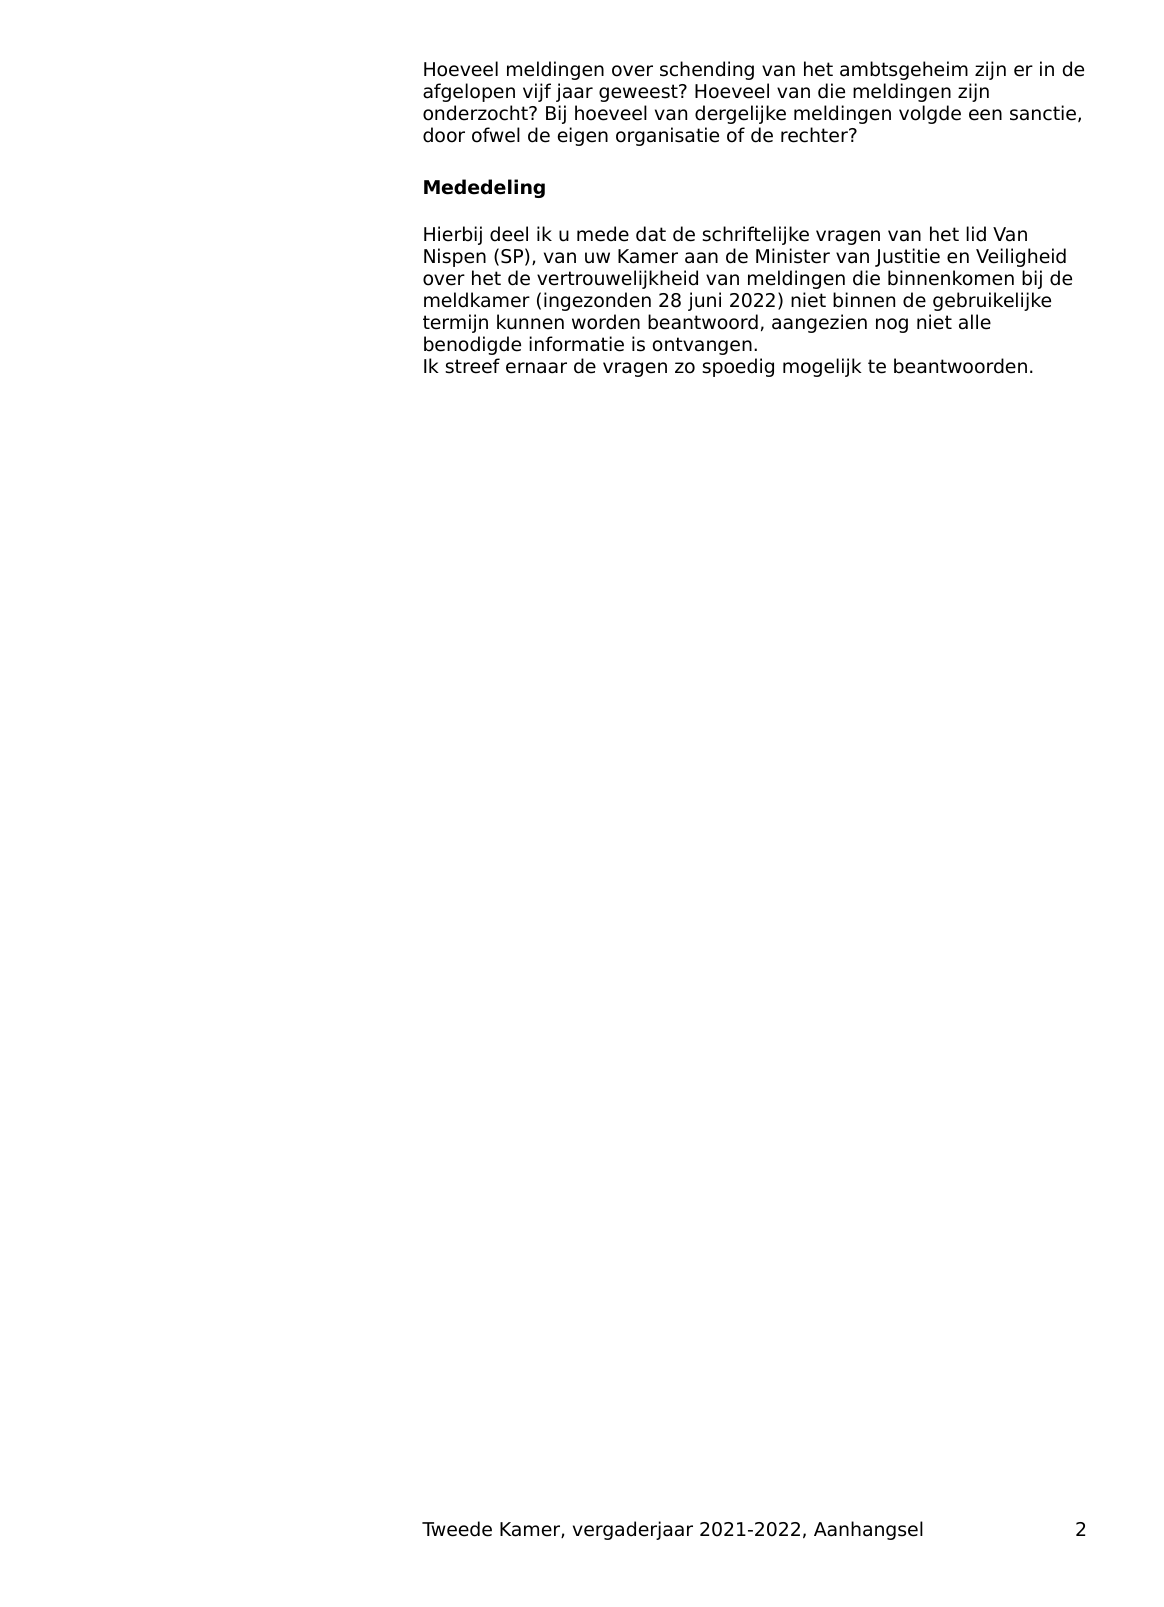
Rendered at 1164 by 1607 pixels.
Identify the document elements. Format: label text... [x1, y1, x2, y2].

text Hierbij deel ik u mede dat de schriftelijke vragen van het lid Van Nispen (SP), van uw Kamer aan de Minister van Justitie en Veiligheid over het de vertrouwelijkheid van meldingen die binnenkomen bij de meldkamer (ingezonden 28 juni 2022) niet binnen de gebruikelijke termijn kunnen worden beantwoord, aangezien nog niet alle benodigde informatie is ontvangen. [422, 224, 1087, 356]
text Hoeveel meldingen over schending van het ambtsgeheim zijn er in de afgelopen vijf jaar geweest? Hoeveel van die meldingen zijn onderzocht? Bij hoeveel van dergelijke meldingen volgde een sanctie, door ofwel de eigen organisatie of de rechter? [422, 59, 1087, 147]
text Ik streef ernaar de vragen zo spoedig mogelijk te beantwoorden. [422, 356, 1087, 378]
subtitle Mededeling [422, 177, 1087, 199]
